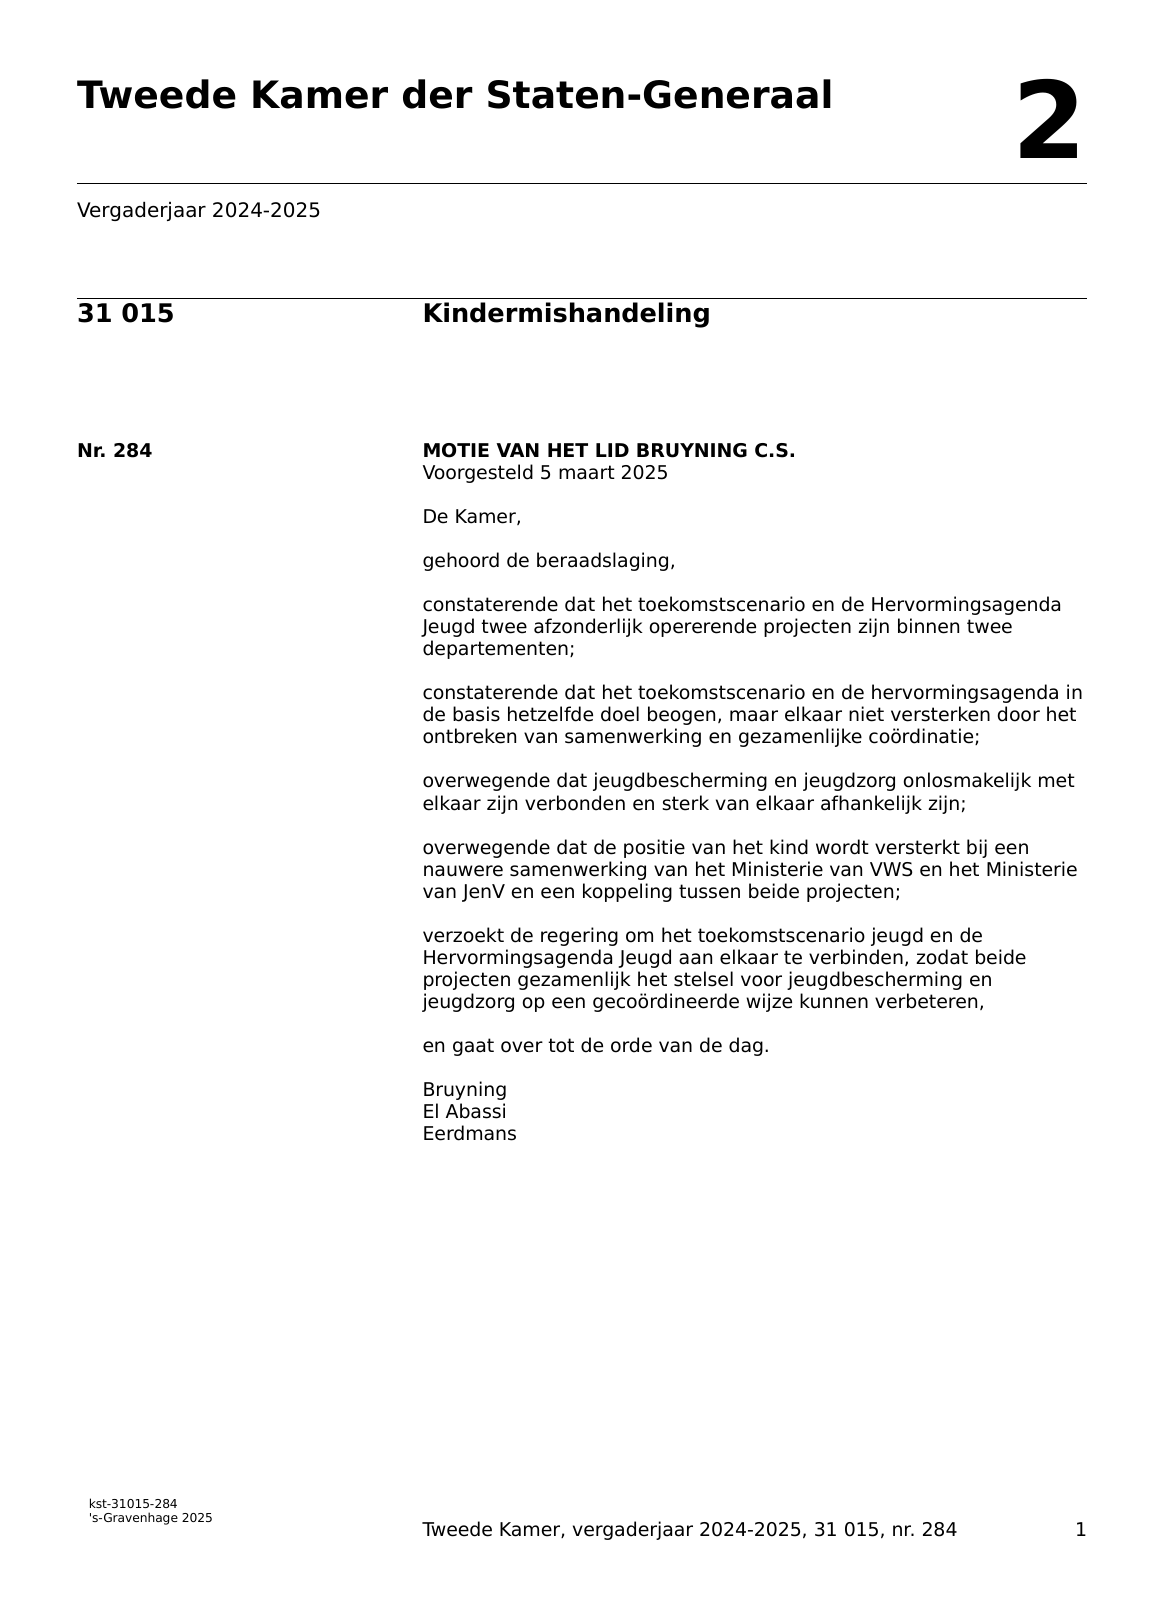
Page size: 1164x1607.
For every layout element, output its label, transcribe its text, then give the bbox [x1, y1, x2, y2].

text Bruyning [422, 1079, 1087, 1101]
text overwegende dat jeugdbescherming en jeugdzorg onlosmakelijk met elkaar zijn verbonden en sterk van elkaar afhankelijk zijn; [422, 770, 1087, 814]
text Eerdmans [422, 1123, 1087, 1145]
text verzoekt de regering om het toekomstscenario jeugd en de Hervormingsagenda Jeugd aan elkaar te verbinden, zodat beide projecten gezamenlijk het stelsel voor jeugdbescherming en jeugdzorg op een gecoördineerde wijze kunnen verbeteren, [422, 925, 1087, 1013]
text kst-31015-284 [88, 1497, 323, 1511]
text Voorgesteld 5 maart 2025 [422, 462, 1087, 484]
subtitle 31 015 Kindermishandeling [77, 299, 1087, 329]
text 's-Gravenhage 2025 [88, 1511, 323, 1525]
subtitle Nr. 284 MOTIE VAN HET LID BRUYNING C.S. [77, 440, 1087, 462]
text El Abassi [422, 1101, 1087, 1123]
text De Kamer, [422, 506, 1087, 528]
text constaterende dat het toekomstscenario en de Hervormingsagenda Jeugd twee afzonderlijk opererende projecten zijn binnen twee departementen; [422, 594, 1087, 660]
table_header 2 [886, 59, 1087, 183]
table_header Tweede Kamer der Staten-Generaal [77, 59, 886, 183]
text gehoord de beraadslaging, [422, 550, 1087, 572]
text constaterende dat het toekomstscenario en de hervormingsagenda in de basis hetzelfde doel beogen, maar elkaar niet versterken door het ontbreken van samenwerking en gezamenlijke coördinatie; [422, 682, 1087, 748]
text overwegende dat de positie van het kind wordt versterkt bij een nauwere samenwerking van het Ministerie van VWS en het Ministerie van JenV en een koppeling tussen beide projecten; [422, 837, 1087, 902]
text en gaat over tot de orde van de dag. [422, 1035, 1087, 1057]
table_cell Vergaderjaar 2024-2025 [77, 184, 1087, 298]
